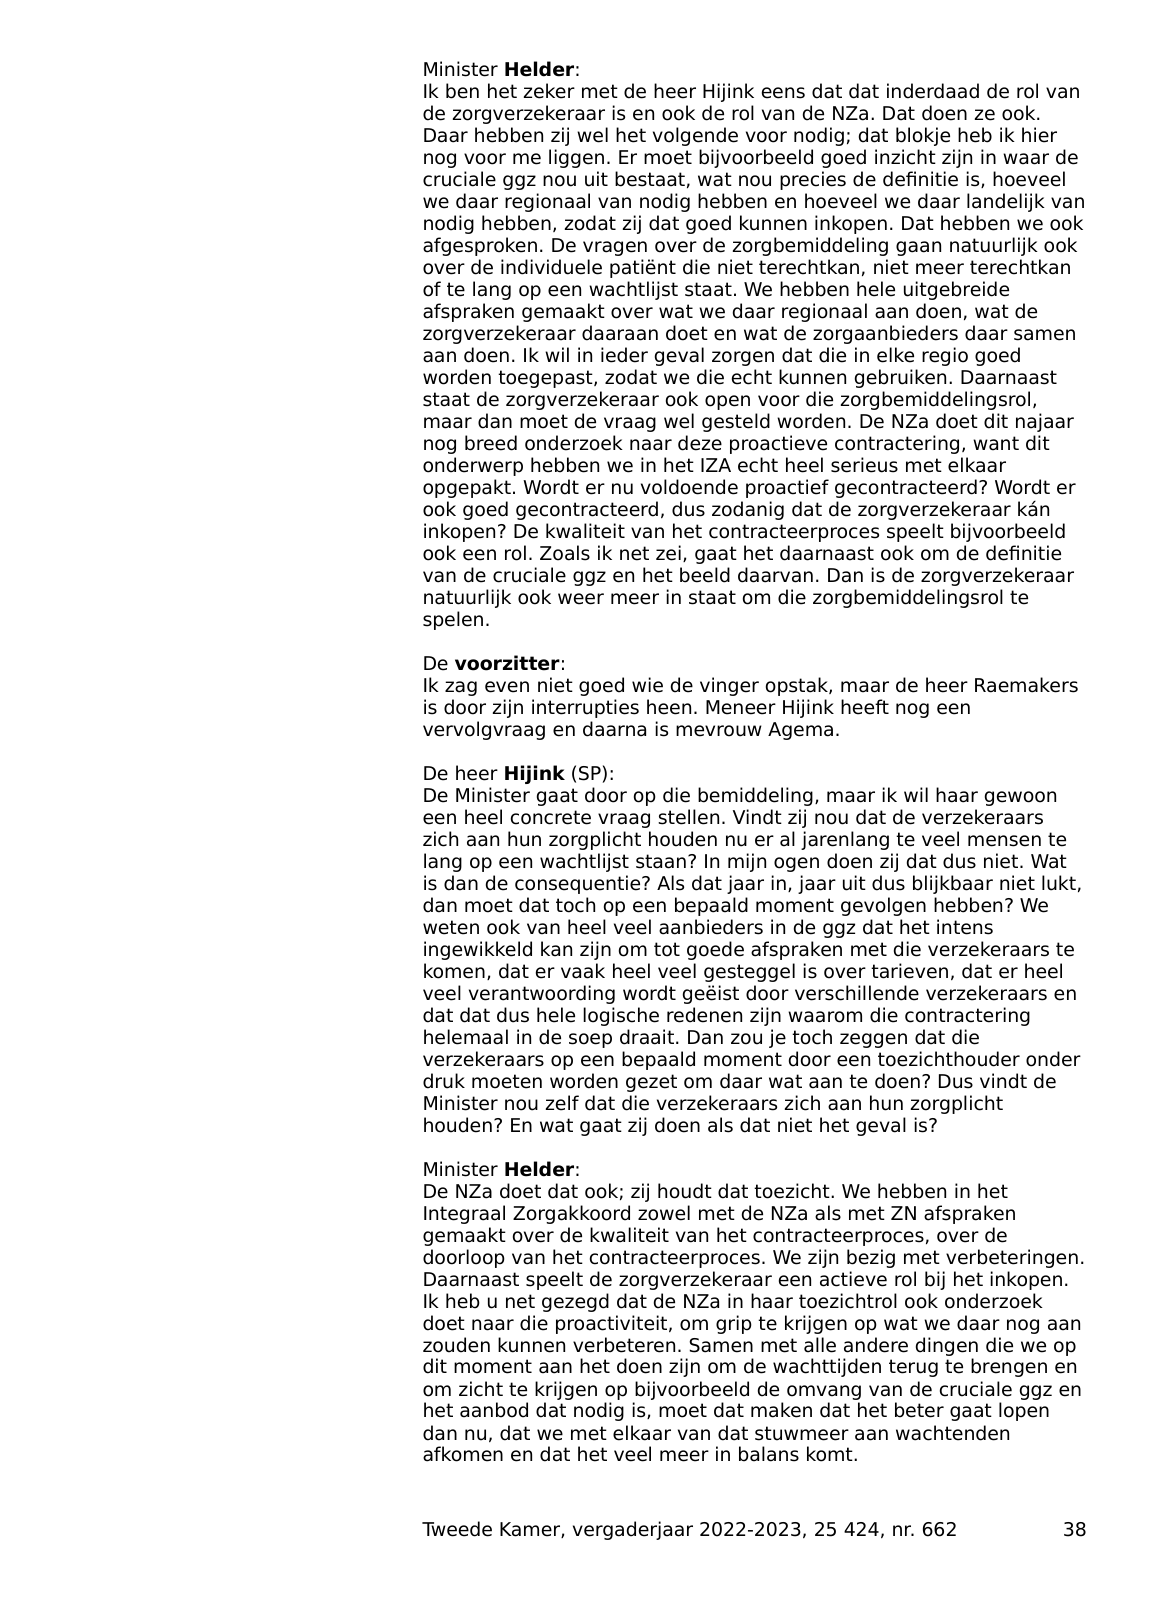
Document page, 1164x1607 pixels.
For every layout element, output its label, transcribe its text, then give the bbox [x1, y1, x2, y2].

text Minister Helder: [422, 1159, 1087, 1181]
text De NZa doet dat ook; zij houdt dat toezicht. We hebben in het Integraal Zorgakkoord zowel met de NZa als met ZN afspraken gemaakt over de kwaliteit van het contracteerproces, over de doorloop van het contracteerproces. We zijn bezig met verbeteringen. Daarnaast speelt de zorgverzekeraar een actieve rol bij het inkopen. Ik heb u net gezegd dat de NZa in haar toezichtrol ook onderzoek doet naar die proactiviteit, om grip te krijgen op wat we daar nog aan zouden kunnen verbeteren. Samen met alle andere dingen die we op dit moment aan het doen zijn om de wachttijden terug te brengen en om zicht te krijgen op bijvoorbeeld de omvang van de cruciale ggz en het aanbod dat nodig is, moet dat maken dat het beter gaat lopen dan nu, dat we met elkaar van dat stuwmeer aan wachtenden afkomen en dat het veel meer in balans komt. [422, 1181, 1087, 1466]
text De Minister gaat door op die bemiddeling, maar ik wil haar gewoon een heel concrete vraag stellen. Vindt zij nou dat de verzekeraars zich aan hun zorgplicht houden nu er al jarenlang te veel mensen te lang op een wachtlijst staan? In mijn ogen doen zij dat dus niet. Wat is dan de consequentie? Als dat jaar in, jaar uit dus blijkbaar niet lukt, dan moet dat toch op een bepaald moment gevolgen hebben? We weten ook van heel veel aanbieders in de ggz dat het intens ingewikkeld kan zijn om tot goede afspraken met die verzekeraars te komen, dat er vaak heel veel gesteggel is over tarieven, dat er heel veel verantwoording wordt geëist door verschillende verzekeraars en dat dat dus hele logische redenen zijn waarom die contractering helemaal in de soep draait. Dan zou je toch zeggen dat die verzekeraars op een bepaald moment door een toezichthouder onder druk moeten worden gezet om daar wat aan te doen? Dus vindt de Minister nou zelf dat die verzekeraars zich aan hun zorgplicht houden? En wat gaat zij doen als dat niet het geval is? [422, 785, 1087, 1136]
text Ik ben het zeker met de heer Hijink eens dat dat inderdaad de rol van de zorgverzekeraar is en ook de rol van de NZa. Dat doen ze ook. Daar hebben zij wel het volgende voor nodig; dat blokje heb ik hier nog voor me liggen. Er moet bijvoorbeeld goed inzicht zijn in waar de cruciale ggz nou uit bestaat, wat nou precies de definitie is, hoeveel we daar regionaal van nodig hebben en hoeveel we daar landelijk van nodig hebben, zodat zij dat goed kunnen inkopen. Dat hebben we ook afgesproken. De vragen over de zorgbemiddeling gaan natuurlijk ook over de individuele patiënt die niet terechtkan, niet meer terechtkan of te lang op een wachtlijst staat. We hebben hele uitgebreide afspraken gemaakt over wat we daar regionaal aan doen, wat de zorgverzekeraar daaraan doet en wat de zorgaanbieders daar samen aan doen. Ik wil in ieder geval zorgen dat die in elke regio goed worden toegepast, zodat we die echt kunnen gebruiken. Daarnaast staat de zorgverzekeraar ook open voor die zorgbemiddelingsrol, maar dan moet de vraag wel gesteld worden. De NZa doet dit najaar nog breed onderzoek naar deze proactieve contractering, want dit onderwerp hebben we in het IZA echt heel serieus met elkaar opgepakt. Wordt er nu voldoende proactief gecontracteerd? Wordt er ook goed gecontracteerd, dus zodanig dat de zorgverzekeraar kán inkopen? De kwaliteit van het contracteerproces speelt bijvoorbeeld ook een rol. Zoals ik net zei, gaat het daarnaast ook om de definitie van de cruciale ggz en het beeld daarvan. Dan is de zorgverzekeraar natuurlijk ook weer meer in staat om die zorgbemiddelingsrol te spelen. [422, 81, 1087, 631]
text De heer Hijink (SP): [422, 763, 1087, 785]
text Minister Helder: [422, 59, 1087, 81]
text De voorzitter: [422, 653, 1087, 675]
text Ik zag even niet goed wie de vinger opstak, maar de heer Raemakers is door zijn interrupties heen. Meneer Hijink heeft nog een vervolgvraag en daarna is mevrouw Agema. [422, 675, 1087, 741]
